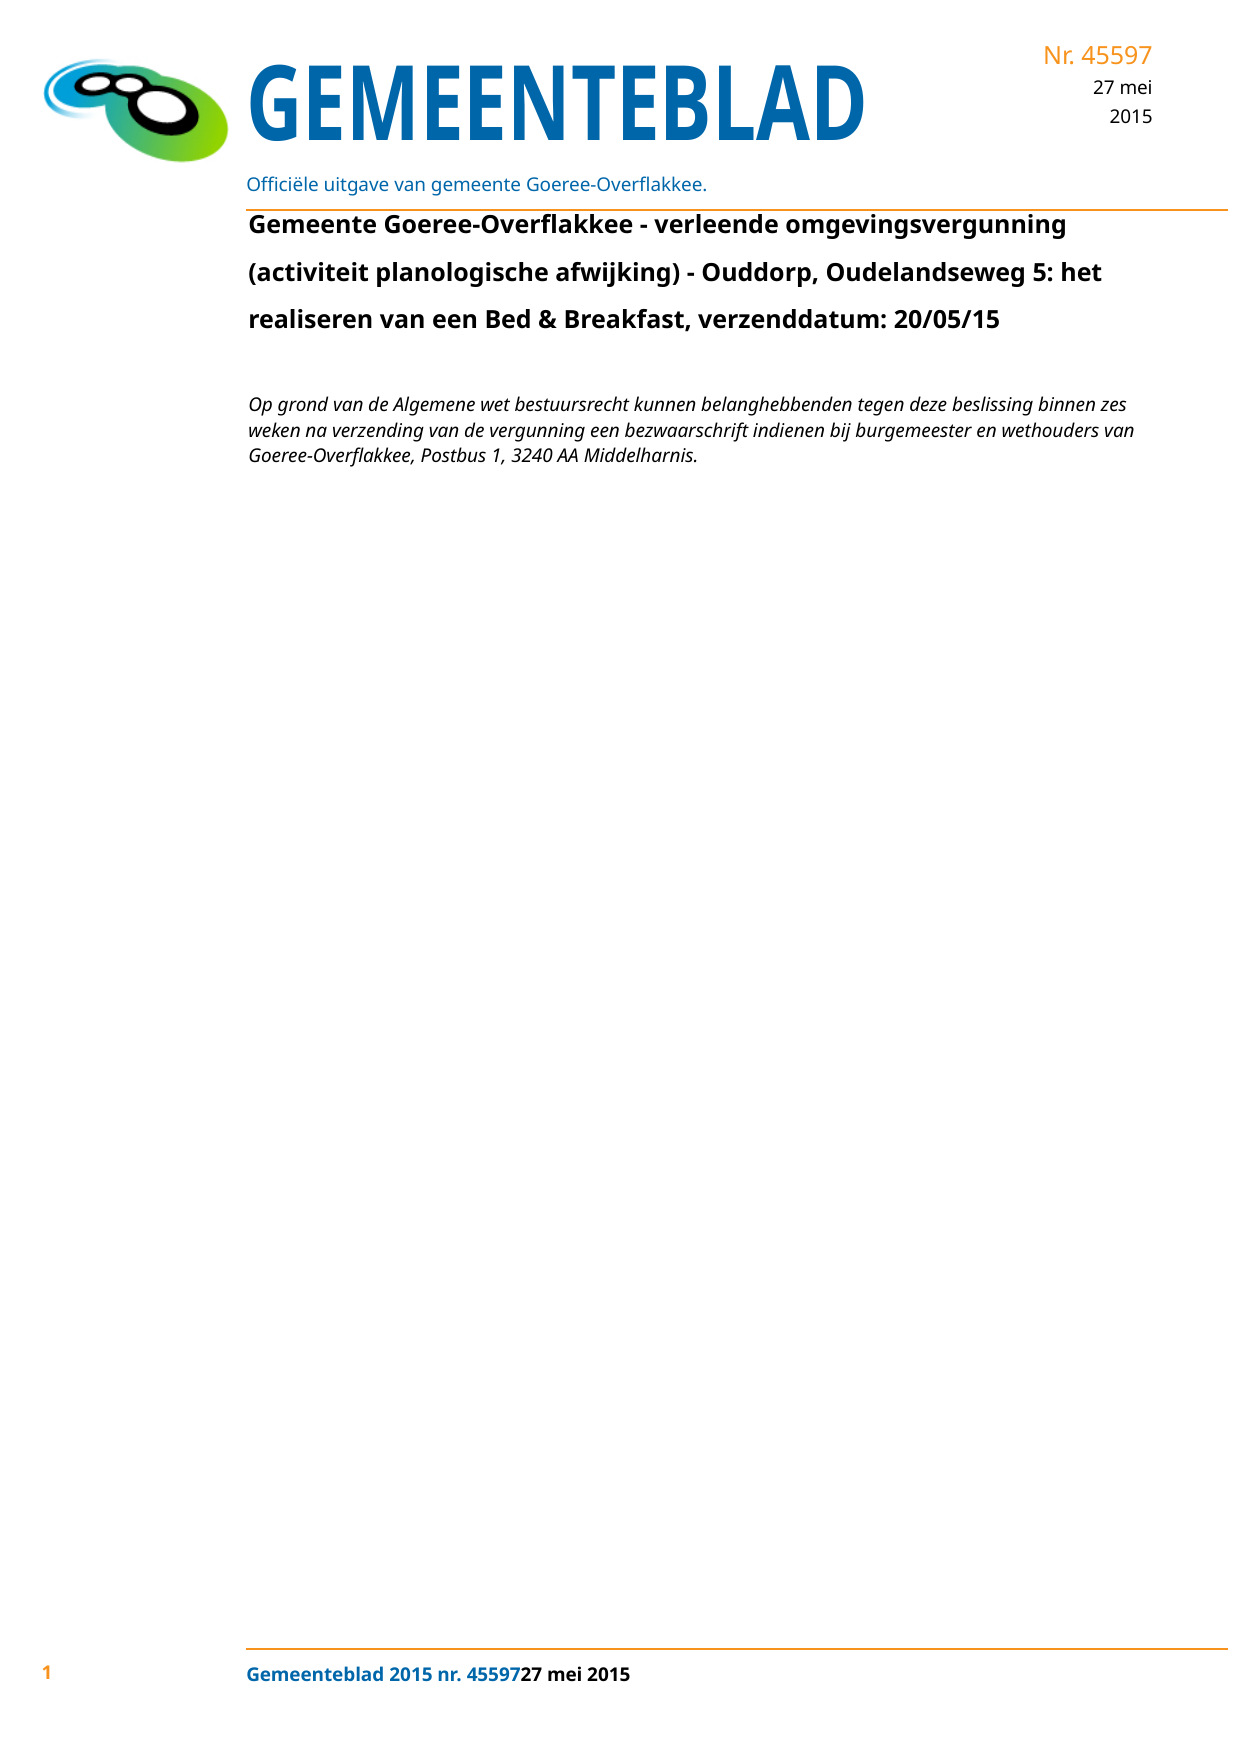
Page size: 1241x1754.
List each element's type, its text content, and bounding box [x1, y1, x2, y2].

text Op grond van de Algemene wet bestuursrecht kunnen belanghebbenden tegen deze beslissing binnen zes weken na verzending van de vergunning een bezwaarschrift indienen bij burgemeester en wethouders van Goeree-Overflakkee, Postbus 1, 3240 AA Middelharnis. [248, 391, 1152, 468]
picture [41, 47, 231, 172]
text Gemeente Goeree-Overflakkee - verleende omgevingsvergunning (activiteit planologische afwijking) - Ouddorp, Oudelandseweg 5: het realiseren van een Bed & Breakfast, verzenddatum: 20/05/15 [248, 211, 1152, 336]
